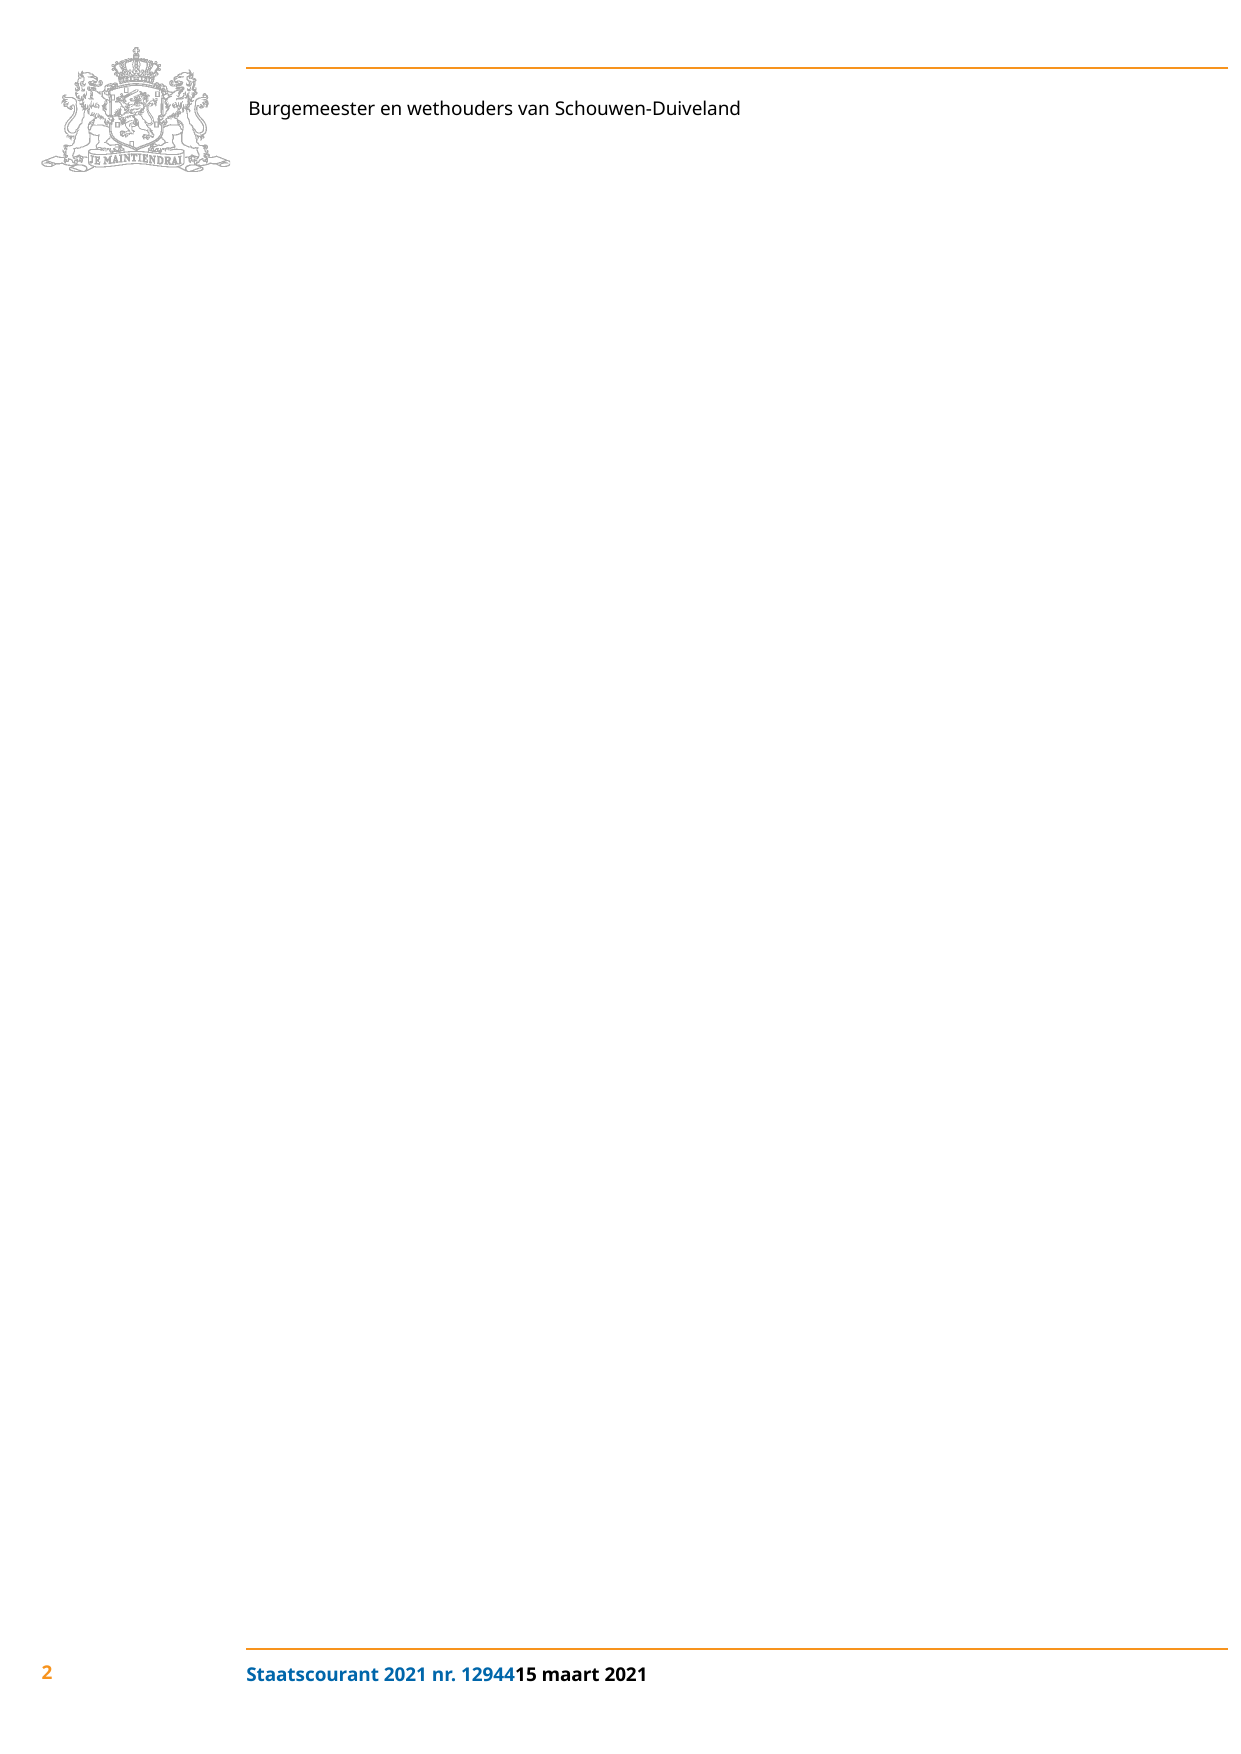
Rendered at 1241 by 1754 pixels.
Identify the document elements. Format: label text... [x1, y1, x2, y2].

text Burgemeester en wethouders van Schouwen-Duiveland [248, 95, 1152, 121]
picture [41, 47, 231, 172]
